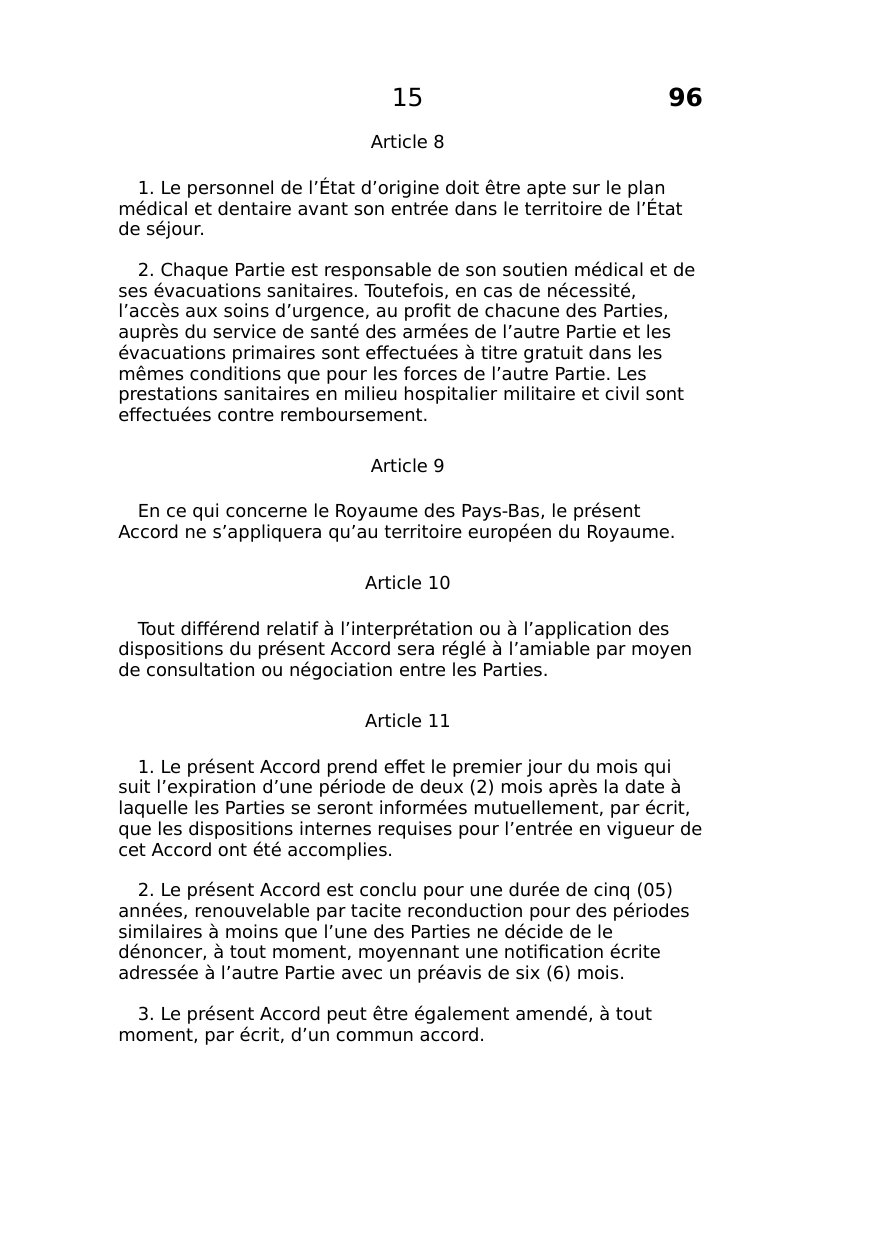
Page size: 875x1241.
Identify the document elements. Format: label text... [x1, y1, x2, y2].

text En ce qui concerne le Royaume des Pays-Bas, le présent Accord ne s’appliquera qu’au territoire européen du Royaume. [118, 501, 703, 543]
text 1. Le personnel de l’État d’origine doit être apte sur le plan médical et dentaire avant son entrée dans le territoire de l’État de séjour. [118, 178, 703, 240]
subtitle Article 11 [118, 711, 703, 731]
subtitle Article 9 [118, 456, 703, 476]
text 2. Chaque Partie est responsable de son soutien médical et de ses évacuations sanitaires. Toutefois, en cas de nécessité, l’accès aux soins d’urgence, au profit de chacune des Parties, auprès du service de santé des armées de l’autre Partie et les évacuations primaires sont effectuées à titre gratuit dans les mêmes conditions que pour les forces de l’autre Partie. Les prestations sanitaires en milieu hospitalier militaire et civil sont effectuées contre remboursement. [118, 260, 703, 426]
text 1. Le présent Accord prend effet le premier jour du mois qui suit l’expiration d’une période de deux (2) mois après la date à laquelle les Parties se seront informées mutuellement, par écrit, que les dispositions internes requises pour l’entrée en vigueur de cet Accord ont été accomplies. [118, 756, 703, 860]
text Tout différend relatif à l’interprétation ou à l’application des dispositions du présent Accord sera réglé à l’amiable par moyen de consultation ou négociation entre les Parties. [118, 618, 703, 681]
subtitle Article 10 [118, 573, 703, 593]
text 2. Le présent Accord est conclu pour une durée de cinq (05) années, renouvelable par tacite reconduction pour des périodes similaires à moins que l’une des Parties ne décide de le dénoncer, à tout moment, moyennant une notification écrite adressée à l’autre Partie avec un préavis de six (6) mois. [118, 880, 703, 984]
subtitle Article 8 [118, 132, 703, 153]
text 3. Le présent Accord peut être également amendé, à tout moment, par écrit, d’un commun accord. [118, 1004, 703, 1045]
